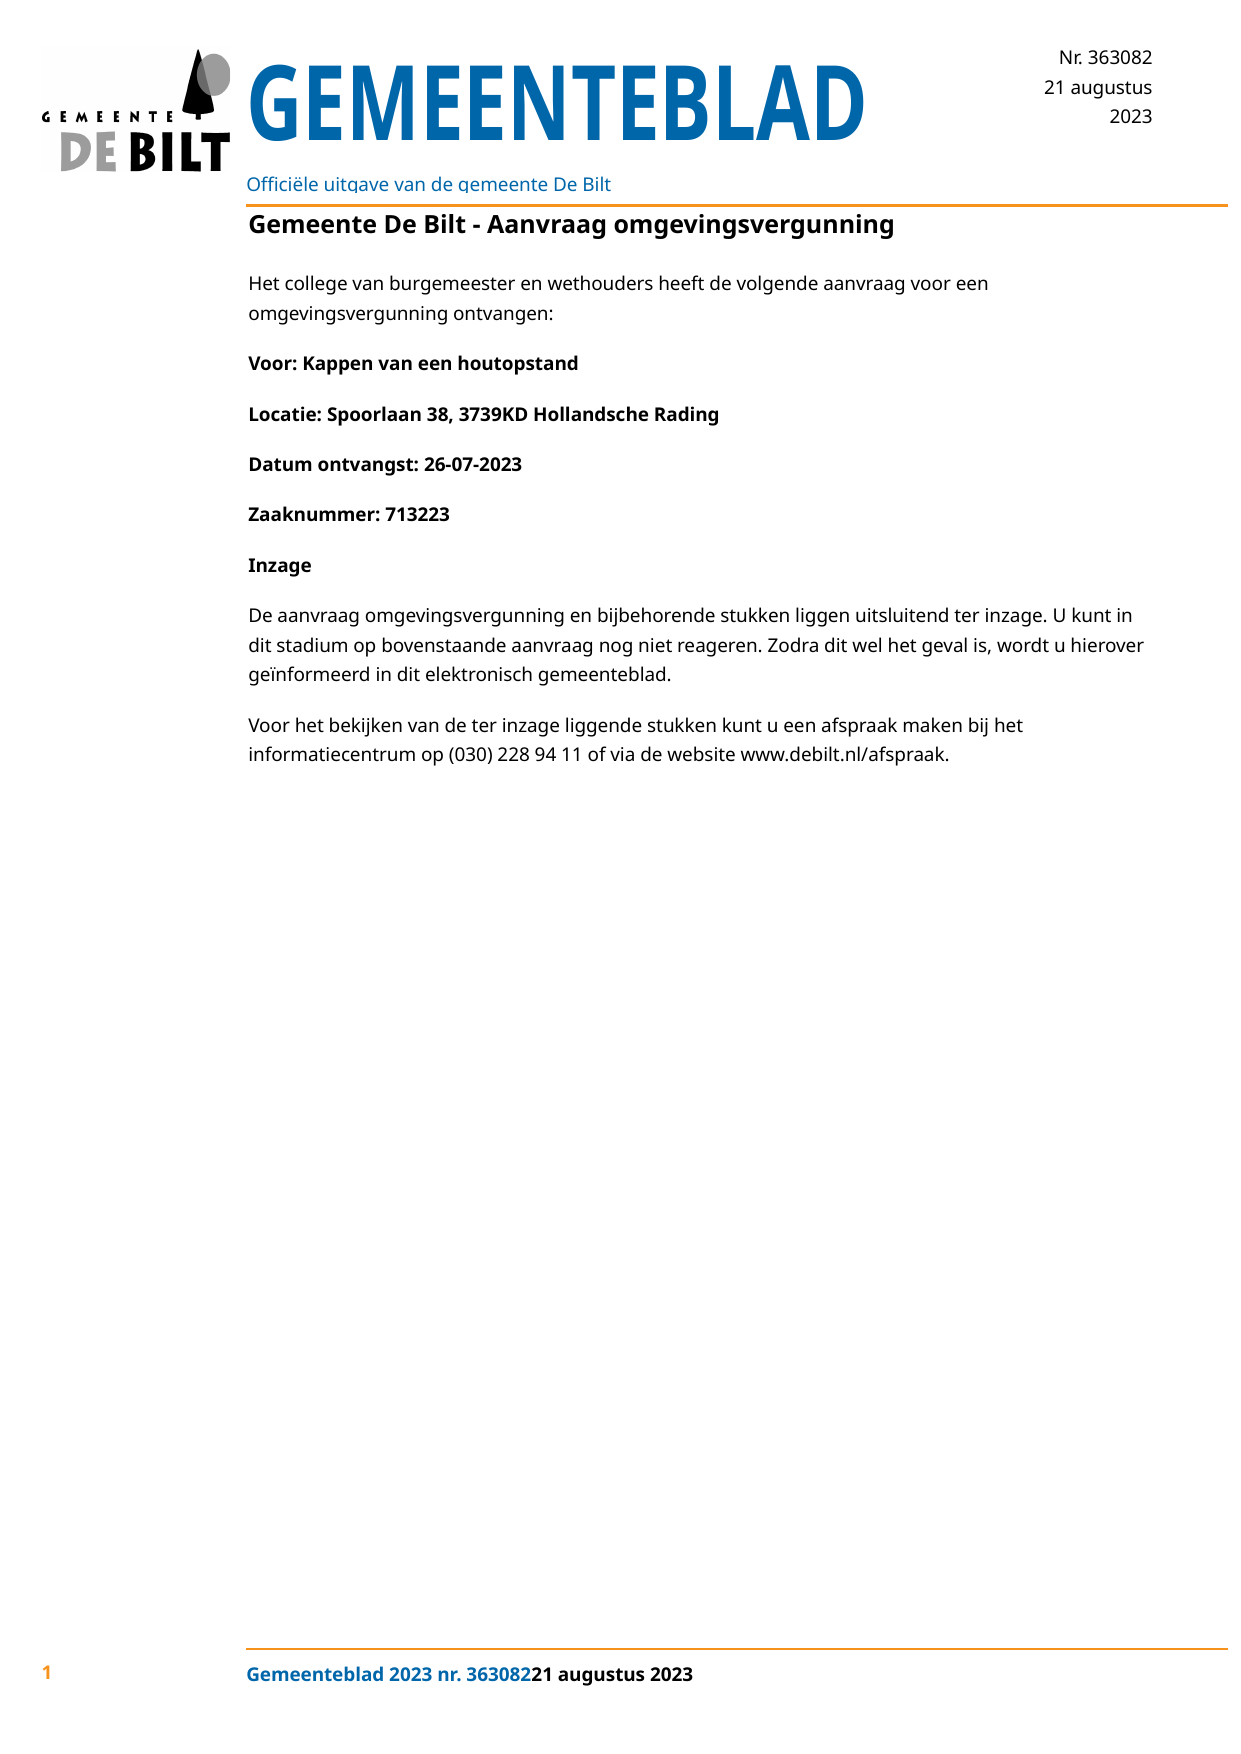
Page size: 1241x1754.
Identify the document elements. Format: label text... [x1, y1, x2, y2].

text Zaaknummer: 713223 [248, 502, 1152, 527]
text De aanvraag omgevingsvergunning en bijbehorende stukken liggen uitsluitend ter inzage. U kunt in dit stadium op bovenstaande aanvraag nog niet reageren. Zodra dit wel het geval is, wordt u hierover geïnformeerd in dit elektronisch gemeenteblad. [248, 602, 1152, 687]
text Datum ontvangst: 26-07-2023 [248, 451, 1152, 477]
text Locatie: Spoorlaan 38, 3739KD Hollandsche Rading [248, 401, 1152, 426]
text Voor: Kappen van een houtopstand [248, 350, 1152, 376]
text Inzage [248, 552, 1152, 578]
picture [41, 47, 231, 172]
text Het college van burgemeester en wethouders heeft de volgende aanvraag voor een omgevingsvergunning ontvangen: [248, 270, 1152, 326]
text Gemeente De Bilt - Aanvraag omgevingsvergunning [248, 207, 1152, 241]
text Voor het bekijken van de ter inzage liggende stukken kunt u een afspraak maken bij het informatiecentrum op (030) 228 94 11 of via de website www.debilt.nl/afspraak. [248, 712, 1152, 767]
